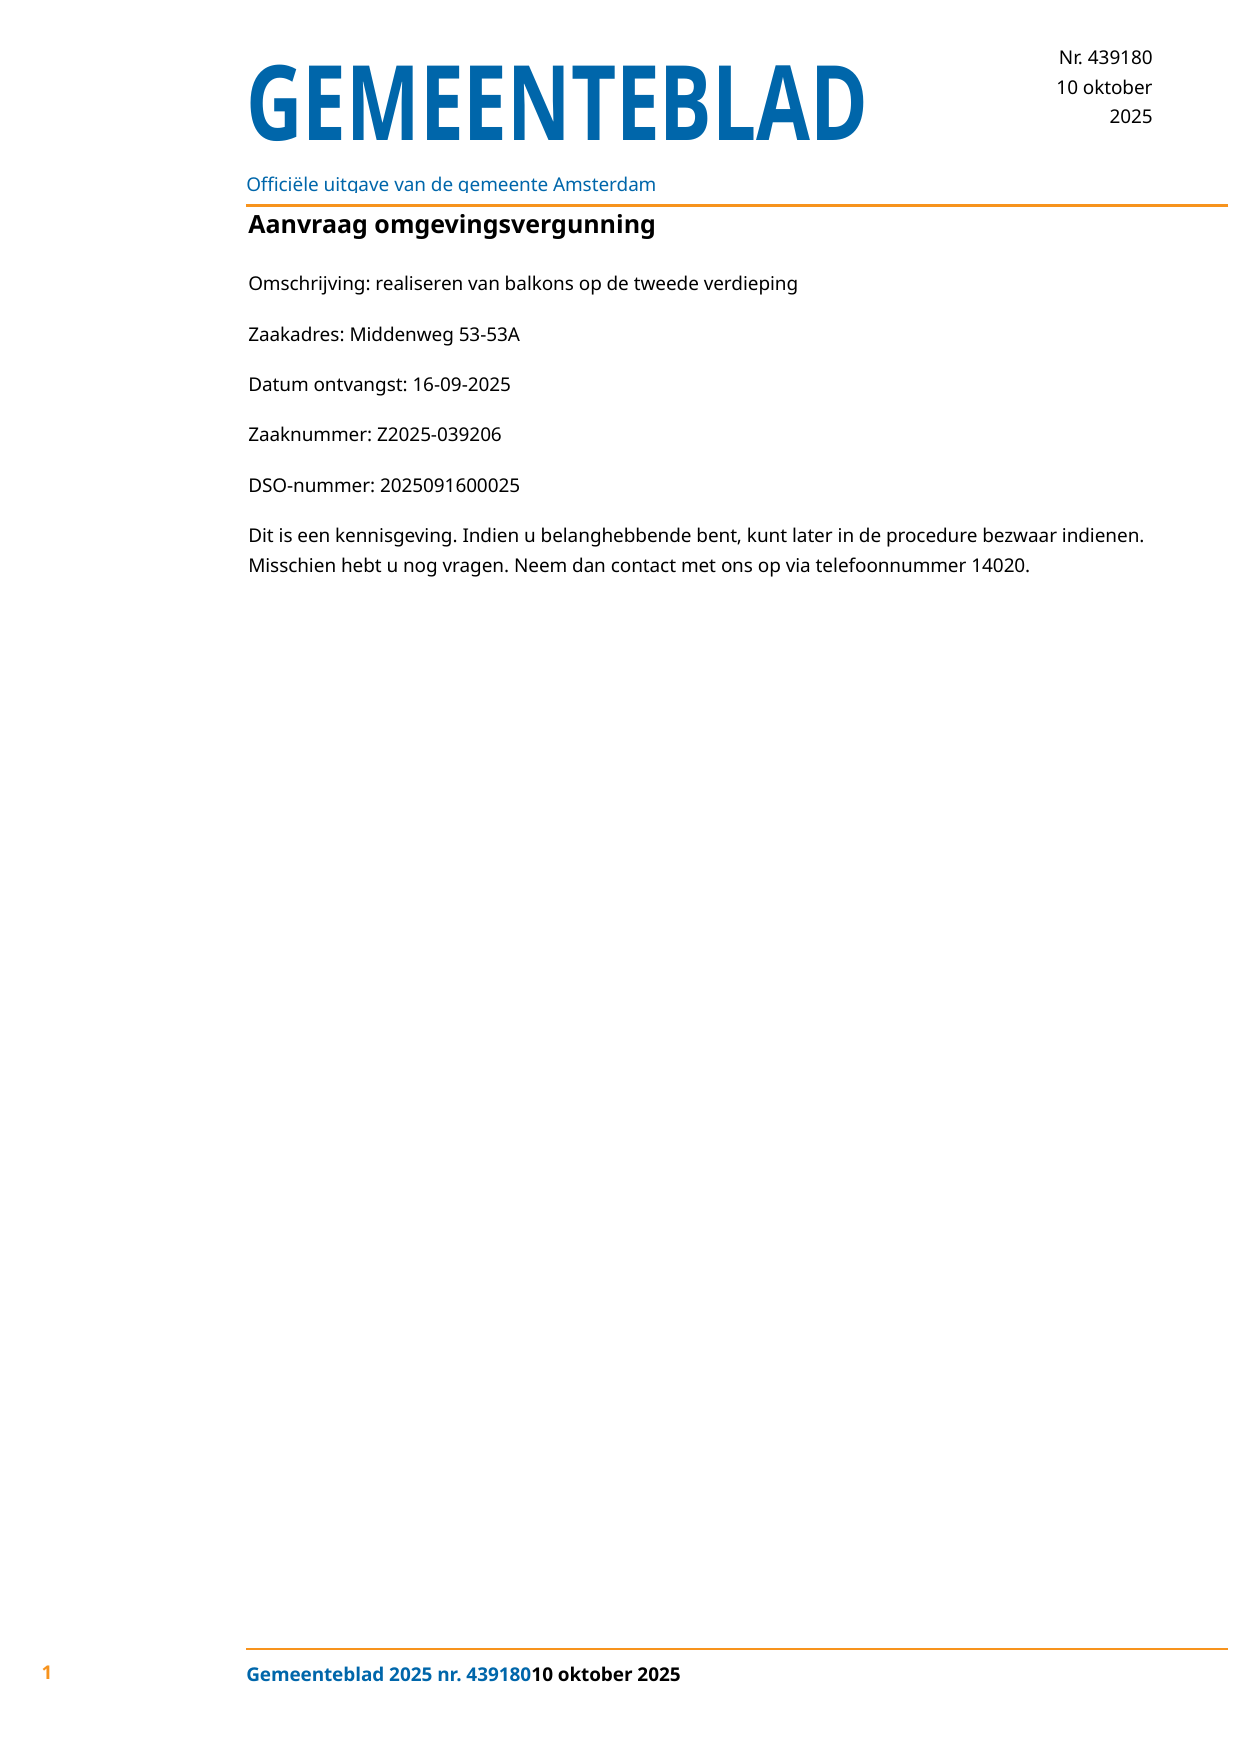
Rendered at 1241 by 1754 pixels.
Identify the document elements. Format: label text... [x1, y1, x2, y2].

text Omschrijving: realiseren van balkons op de tweede verdieping [248, 270, 1152, 296]
text DSO-nummer: 2025091600025 [248, 472, 1152, 498]
text Datum ontvangst: 16-09-2025 [248, 371, 1152, 397]
text Zaaknummer: Z2025-039206 [248, 422, 1152, 447]
text Dit is een kennisgeving. Indien u belanghebbende bent, kunt later in de procedure bezwaar indienen. Misschien hebt u nog vragen. Neem dan contact met ons op via telefoonnummer 14020. [248, 522, 1152, 578]
text Aanvraag omgevingsvergunning [248, 207, 1152, 241]
text Zaakadres: Middenweg 53-53A [248, 321, 1152, 346]
picture [41, 47, 231, 172]
